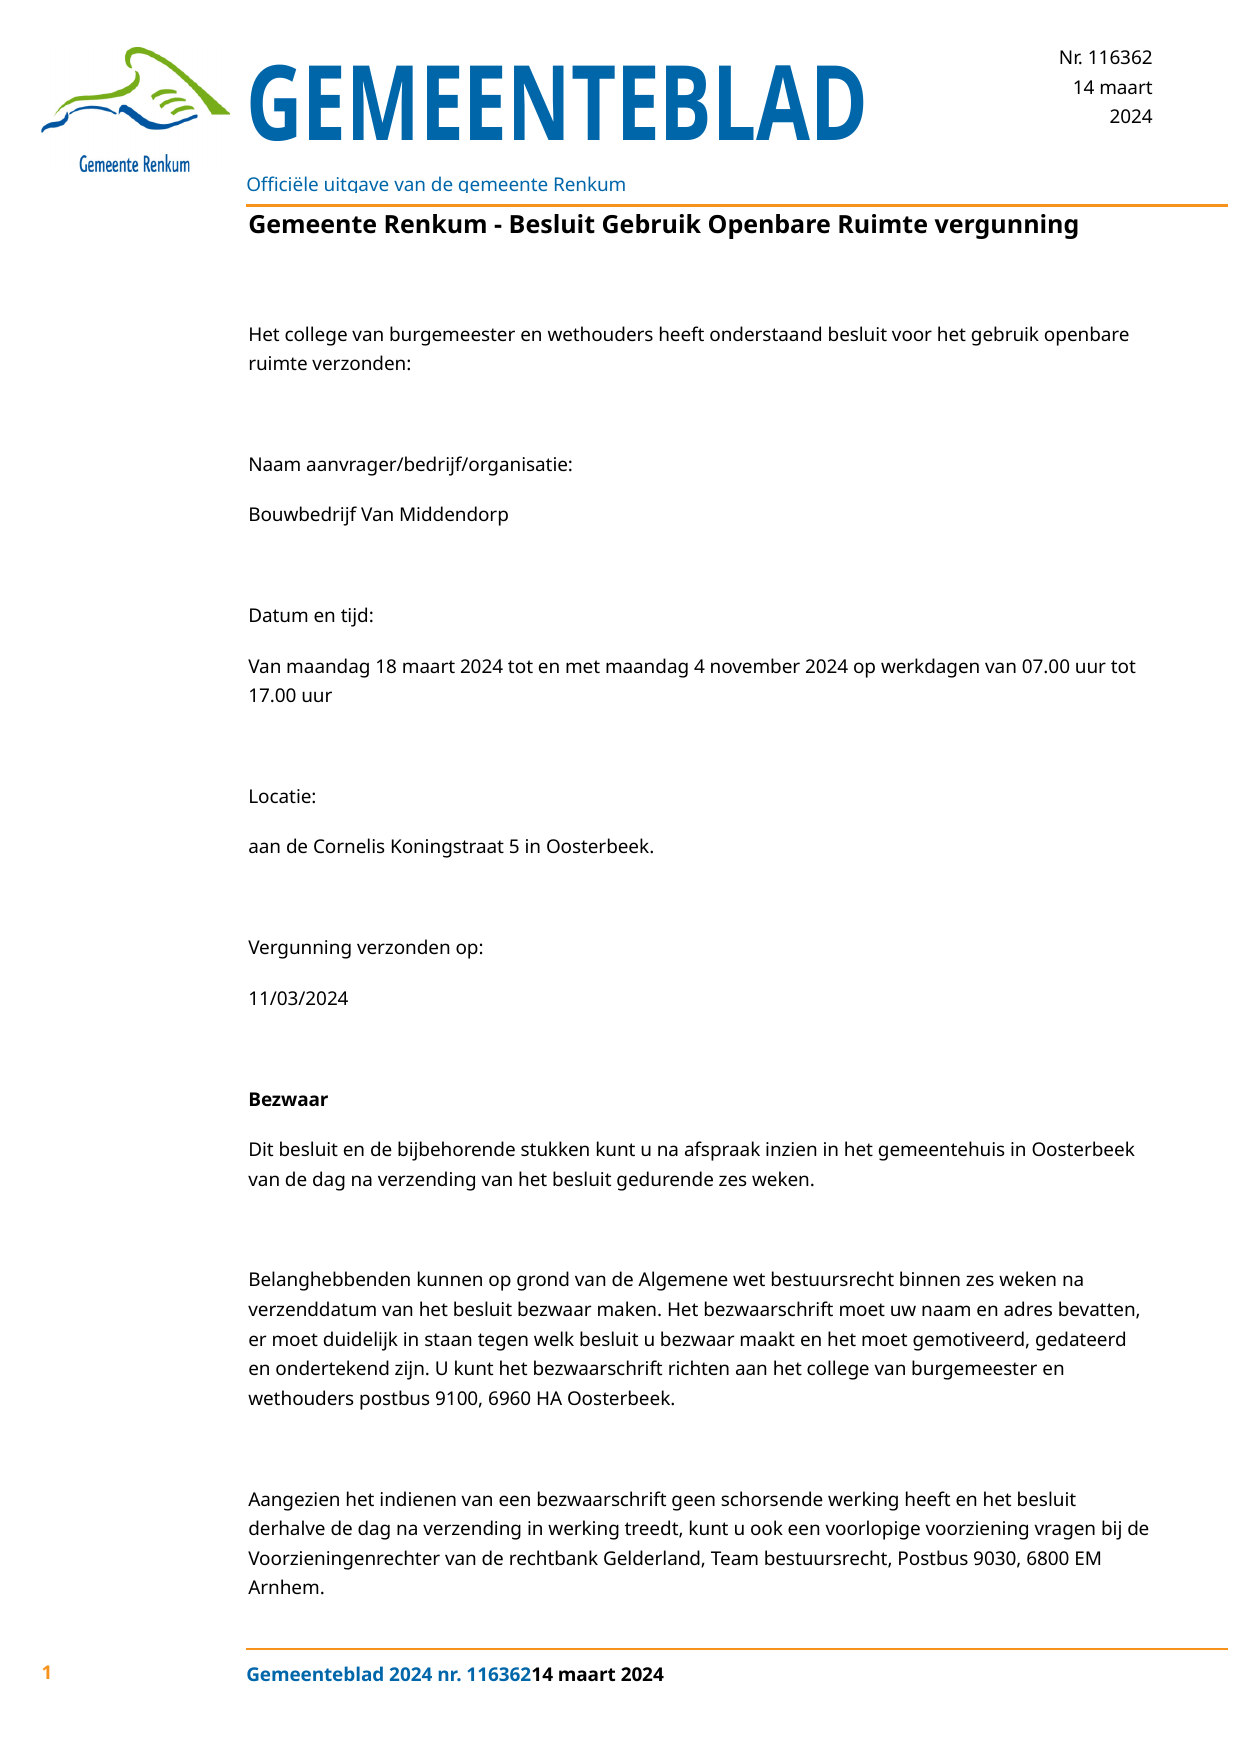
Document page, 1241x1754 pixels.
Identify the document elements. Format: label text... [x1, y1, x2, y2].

text Het college van burgemeester en wethouders heeft onderstaand besluit voor het gebruik openbare ruimte verzonden: [248, 321, 1152, 376]
picture [41, 47, 231, 172]
text Gemeente Renkum - Besluit Gebruik Openbare Ruimte vergunning [248, 207, 1152, 241]
text Datum en tijd: [248, 602, 1152, 628]
text aan de Cornelis Koningstraat 5 in Oosterbeek. [248, 834, 1152, 859]
text Locatie: [248, 783, 1152, 809]
text Dit besluit en de bijbehorende stukken kunt u na afspraak inzien in het gemeentehuis in Oosterbeek van de dag na verzending van het besluit gedurende zes weken. [248, 1136, 1152, 1191]
text Bezwaar [248, 1086, 1152, 1111]
text Belanghebbenden kunnen op grond van de Algemene wet bestuursrecht binnen zes weken na verzenddatum van het besluit bezwaar maken. Het bezwaarschrift moet uw naam en adres bevatten, er moet duidelijk in staan tegen welk besluit u bezwaar maakt en het moet gemotiveerd, gedateerd en ondertekend zijn. U kunt het bezwaarschrift richten aan het college van burgemeester en wethouders postbus 9100, 6960 HA Oosterbeek. [248, 1267, 1152, 1411]
text Naam aanvrager/bedrijf/organisatie: [248, 451, 1152, 477]
text 11/03/2024 [248, 985, 1152, 1011]
text Vergunning verzonden op: [248, 934, 1152, 960]
text Aangezien het indienen van een bezwaarschrift geen schorsende werking heeft en het besluit derhalve de dag na verzending in werking treedt, kunt u ook een voorlopige voorziening vragen bij de Voorzieningenrechter van de rechtbank Gelderland, Team bestuursrecht, Postbus 9030, 6800 EM Arnhem. [248, 1486, 1152, 1600]
text Van maandag 18 maart 2024 tot en met maandag 4 november 2024 op werkdagen van 07.00 uur tot 17.00 uur [248, 653, 1152, 708]
text Bouwbedrijf Van Middendorp [248, 502, 1152, 527]
